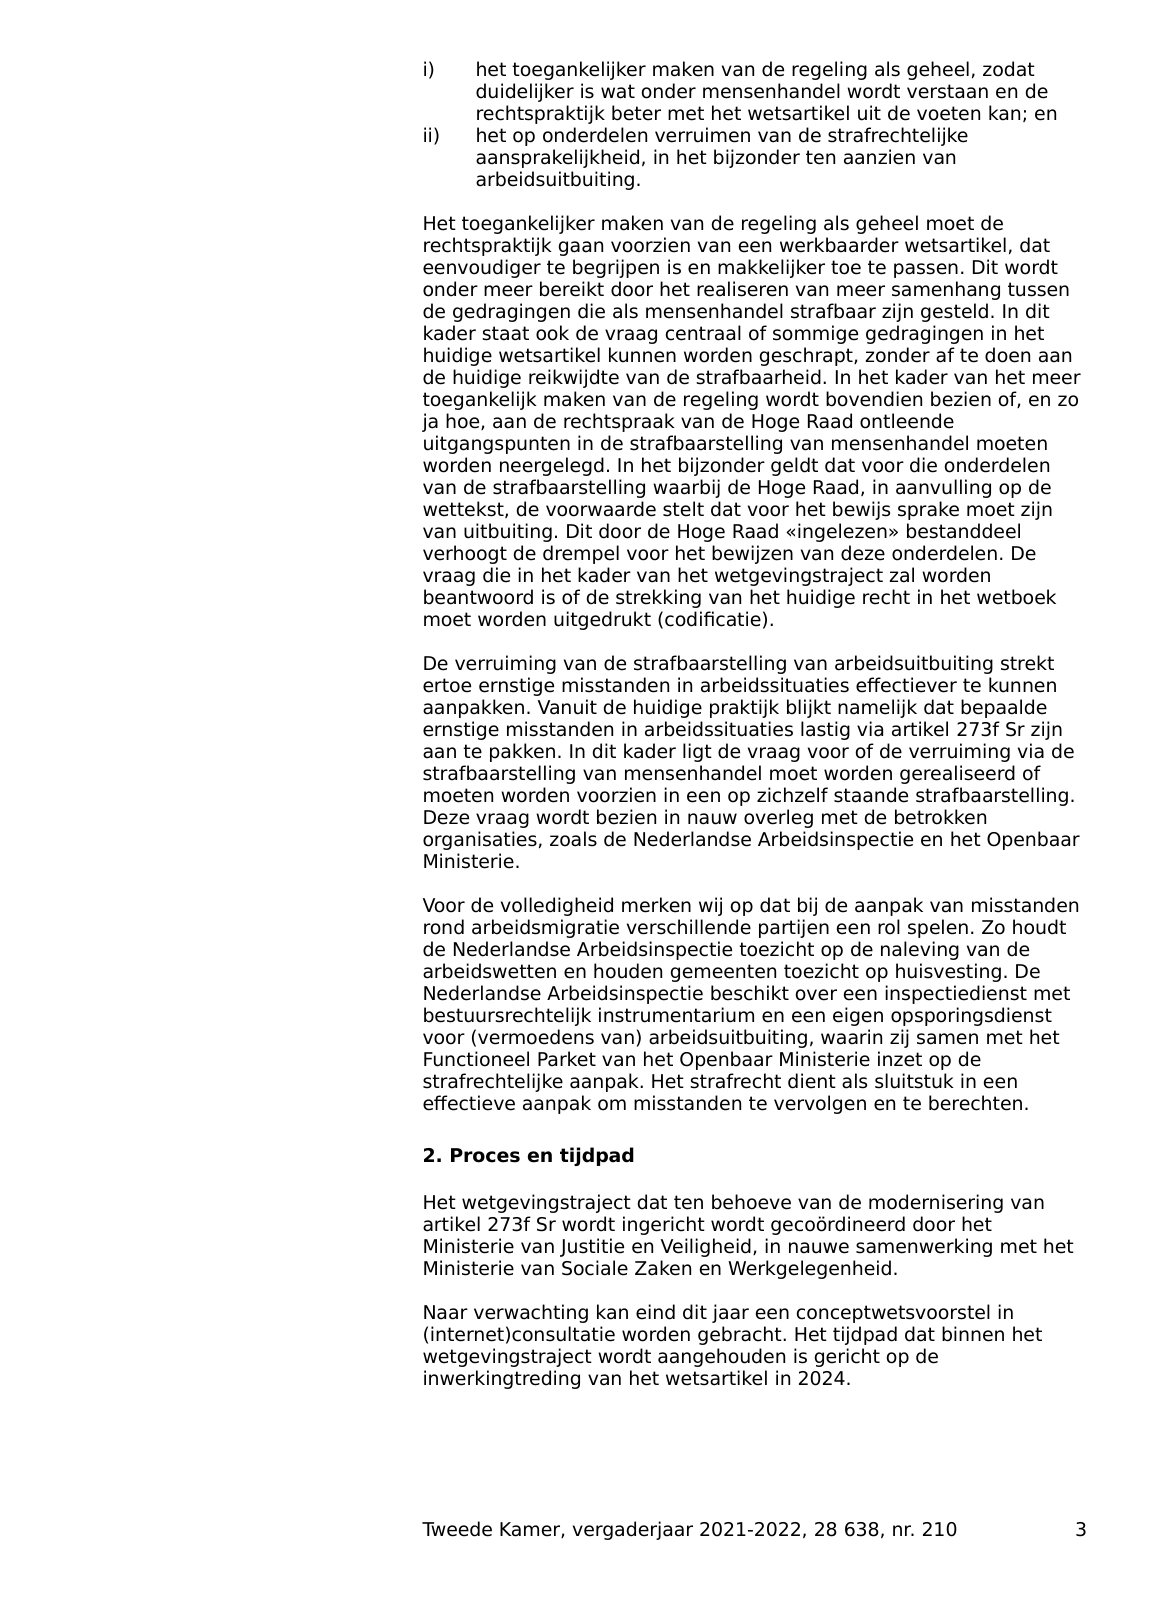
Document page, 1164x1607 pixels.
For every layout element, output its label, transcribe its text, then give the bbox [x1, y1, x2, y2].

text De verruiming van de strafbaarstelling van arbeidsuitbuiting strekt ertoe ernstige misstanden in arbeidssituaties effectiever te kunnen aanpakken. Vanuit de huidige praktijk blijkt namelijk dat bepaalde ernstige misstanden in arbeidssituaties lastig via artikel 273f Sr zijn aan te pakken. In dit kader ligt de vraag voor of de verruiming via de strafbaarstelling van mensenhandel moet worden gerealiseerd of moeten worden voorzien in een op zichzelf staande strafbaarstelling. Deze vraag wordt bezien in nauw overleg met de betrokken organisaties, zoals de Nederlandse Arbeidsinspectie en het Openbaar Ministerie. [422, 653, 1087, 873]
text ii) het op onderdelen verruimen van de strafrechtelijke aansprakelijkheid, in het bijzonder ten aanzien van arbeidsuitbuiting. [422, 125, 1087, 191]
text Het toegankelijker maken van de regeling als geheel moet de rechtspraktijk gaan voorzien van een werkbaarder wetsartikel, dat eenvoudiger te begrijpen is en makkelijker toe te passen. Dit wordt onder meer bereikt door het realiseren van meer samenhang tussen de gedragingen die als mensenhandel strafbaar zijn gesteld. In dit kader staat ook de vraag centraal of sommige gedragingen in het huidige wetsartikel kunnen worden geschrapt, zonder af te doen aan de huidige reikwijdte van de strafbaarheid. In het kader van het meer toegankelijk maken van de regeling wordt bovendien bezien of, en zo ja hoe, aan de rechtspraak van de Hoge Raad ontleende uitgangspunten in de strafbaarstelling van mensenhandel moeten worden neergelegd. In het bijzonder geldt dat voor die onderdelen van de strafbaarstelling waarbij de Hoge Raad, in aanvulling op de wettekst, de voorwaarde stelt dat voor het bewijs sprake moet zijn van uitbuiting. Dit door de Hoge Raad «ingelezen» bestanddeel verhoogt de drempel voor het bewijzen van deze onderdelen. De vraag die in het kader van het wetgevingstraject zal worden beantwoord is of de strekking van het huidige recht in het wetboek moet worden uitgedrukt (codificatie). [422, 213, 1087, 631]
text Naar verwachting kan eind dit jaar een conceptwetsvoorstel in (internet)consultatie worden gebracht. Het tijdpad dat binnen het wetgevingstraject wordt aangehouden is gericht op de inwerkingtreding van het wetsartikel in 2024. [422, 1302, 1087, 1390]
subtitle 2. Proces en tijdpad [422, 1145, 1087, 1167]
text i) het toegankelijker maken van de regeling als geheel, zodat duidelijker is wat onder mensenhandel wordt verstaan en de rechtspraktijk beter met het wetsartikel uit de voeten kan; en [422, 59, 1087, 125]
text Het wetgevingstraject dat ten behoeve van de modernisering van artikel 273f Sr wordt ingericht wordt gecoördineerd door het Ministerie van Justitie en Veiligheid, in nauwe samenwerking met het Ministerie van Sociale Zaken en Werkgelegenheid. [422, 1192, 1087, 1279]
text Voor de volledigheid merken wij op dat bij de aanpak van misstanden rond arbeidsmigratie verschillende partijen een rol spelen. Zo houdt de Nederlandse Arbeidsinspectie toezicht op de naleving van de arbeidswetten en houden gemeenten toezicht op huisvesting. De Nederlandse Arbeidsinspectie beschikt over een inspectiedienst met bestuursrechtelijk instrumentarium en een eigen opsporingsdienst voor (vermoedens van) arbeidsuitbuiting, waarin zij samen met het Functioneel Parket van het Openbaar Ministerie inzet op de strafrechtelijke aanpak. Het strafrecht dient als sluitstuk in een effectieve aanpak om misstanden te vervolgen en te berechten. [422, 895, 1087, 1115]
